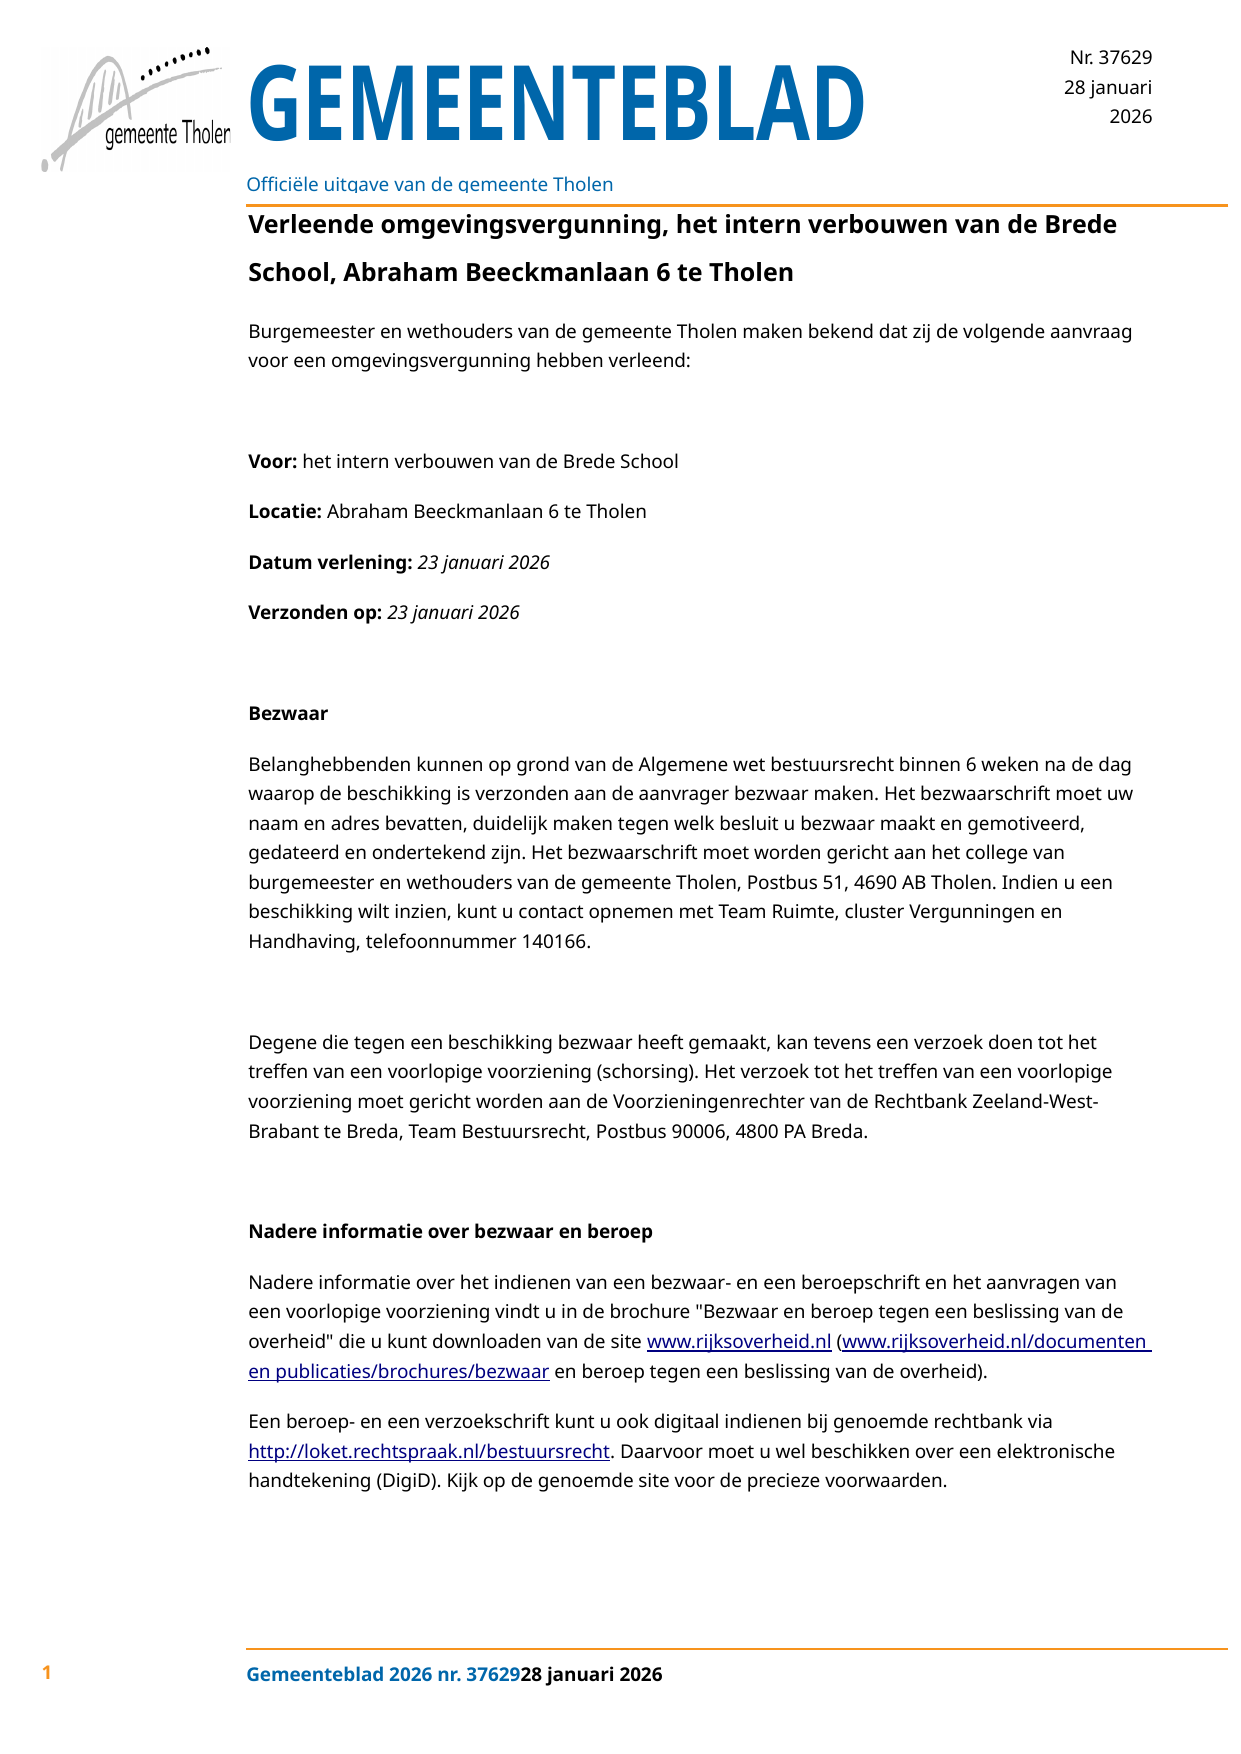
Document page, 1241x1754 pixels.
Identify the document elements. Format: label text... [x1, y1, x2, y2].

picture [41, 47, 231, 172]
text Degene die tegen een beschikking bezwaar heeft gemaakt, kan tevens een verzoek doen tot het treffen van een voorlopige voorziening (schorsing). Het verzoek tot het treffen van een voorlopige voorziening moet gericht worden aan de Voorzieningenrechter van de Rechtbank Zeeland-West-Brabant te Breda, Team Bestuursrecht, Postbus 90006, 4800 PA Breda. [248, 1029, 1152, 1144]
text Datum verlening: 23 januari 2026 [248, 549, 1152, 575]
text Verleende omgevingsvergunning, het intern verbouwen van de Brede School, Abraham Beeckmanlaan 6 te Tholen [248, 207, 1152, 288]
text Locatie: Abraham Beeckmanlaan 6 te Tholen [248, 499, 1152, 524]
text Verzonden op: 23 januari 2026 [248, 599, 1152, 625]
text Een beroep- en een verzoekschrift kunt u ook digitaal indienen bij genoemde rechtbank via http://loket.rechtspraak.nl/bestuursrecht. Daarvoor moet u wel beschikken over een elektronische handtekening (DigiD). Kijk op de genoemde site voor de precieze voorwaarden. [248, 1408, 1152, 1493]
text Belanghebbenden kunnen op grond van de Algemene wet bestuursrecht binnen 6 weken na de dag waarop de beschikking is verzonden aan de aanvrager bezwaar maken. Het bezwaarschrift moet uw naam en adres bevatten, duidelijk maken tegen welk besluit u bezwaar maakt en gemotiveerd, gedateerd en ondertekend zijn. Het bezwaarschrift moet worden gericht aan het college van burgemeester en wethouders van de gemeente Tholen, Postbus 51, 4690 AB Tholen. Indien u een beschikking wilt inzien, kunt u contact opnemen met Team Ruimte, cluster Vergunningen en Handhaving, telefoonnummer 140166. [248, 751, 1152, 954]
text Voor: het intern verbouwen van de Brede School [248, 448, 1152, 474]
text Bezwaar [248, 700, 1152, 726]
text Nadere informatie over bezwaar en beroep [248, 1219, 1152, 1244]
text Nadere informatie over het indienen van een bezwaar- en een beroepschrift en het aanvragen van een voorlopige voorziening vindt u in de brochure "Bezwaar en beroep tegen een beslissing van de overheid" die u kunt downloaden van de site www.rijksoverheid.nl (www.rijksoverheid.nl/documenten en publicaties/brochures/bezwaar en beroep tegen een beslissing van de overheid). [248, 1269, 1152, 1384]
text Burgemeester en wethouders van de gemeente Tholen maken bekend dat zij de volgende aanvraag voor een omgevingsvergunning hebben verleend: [248, 318, 1152, 373]
